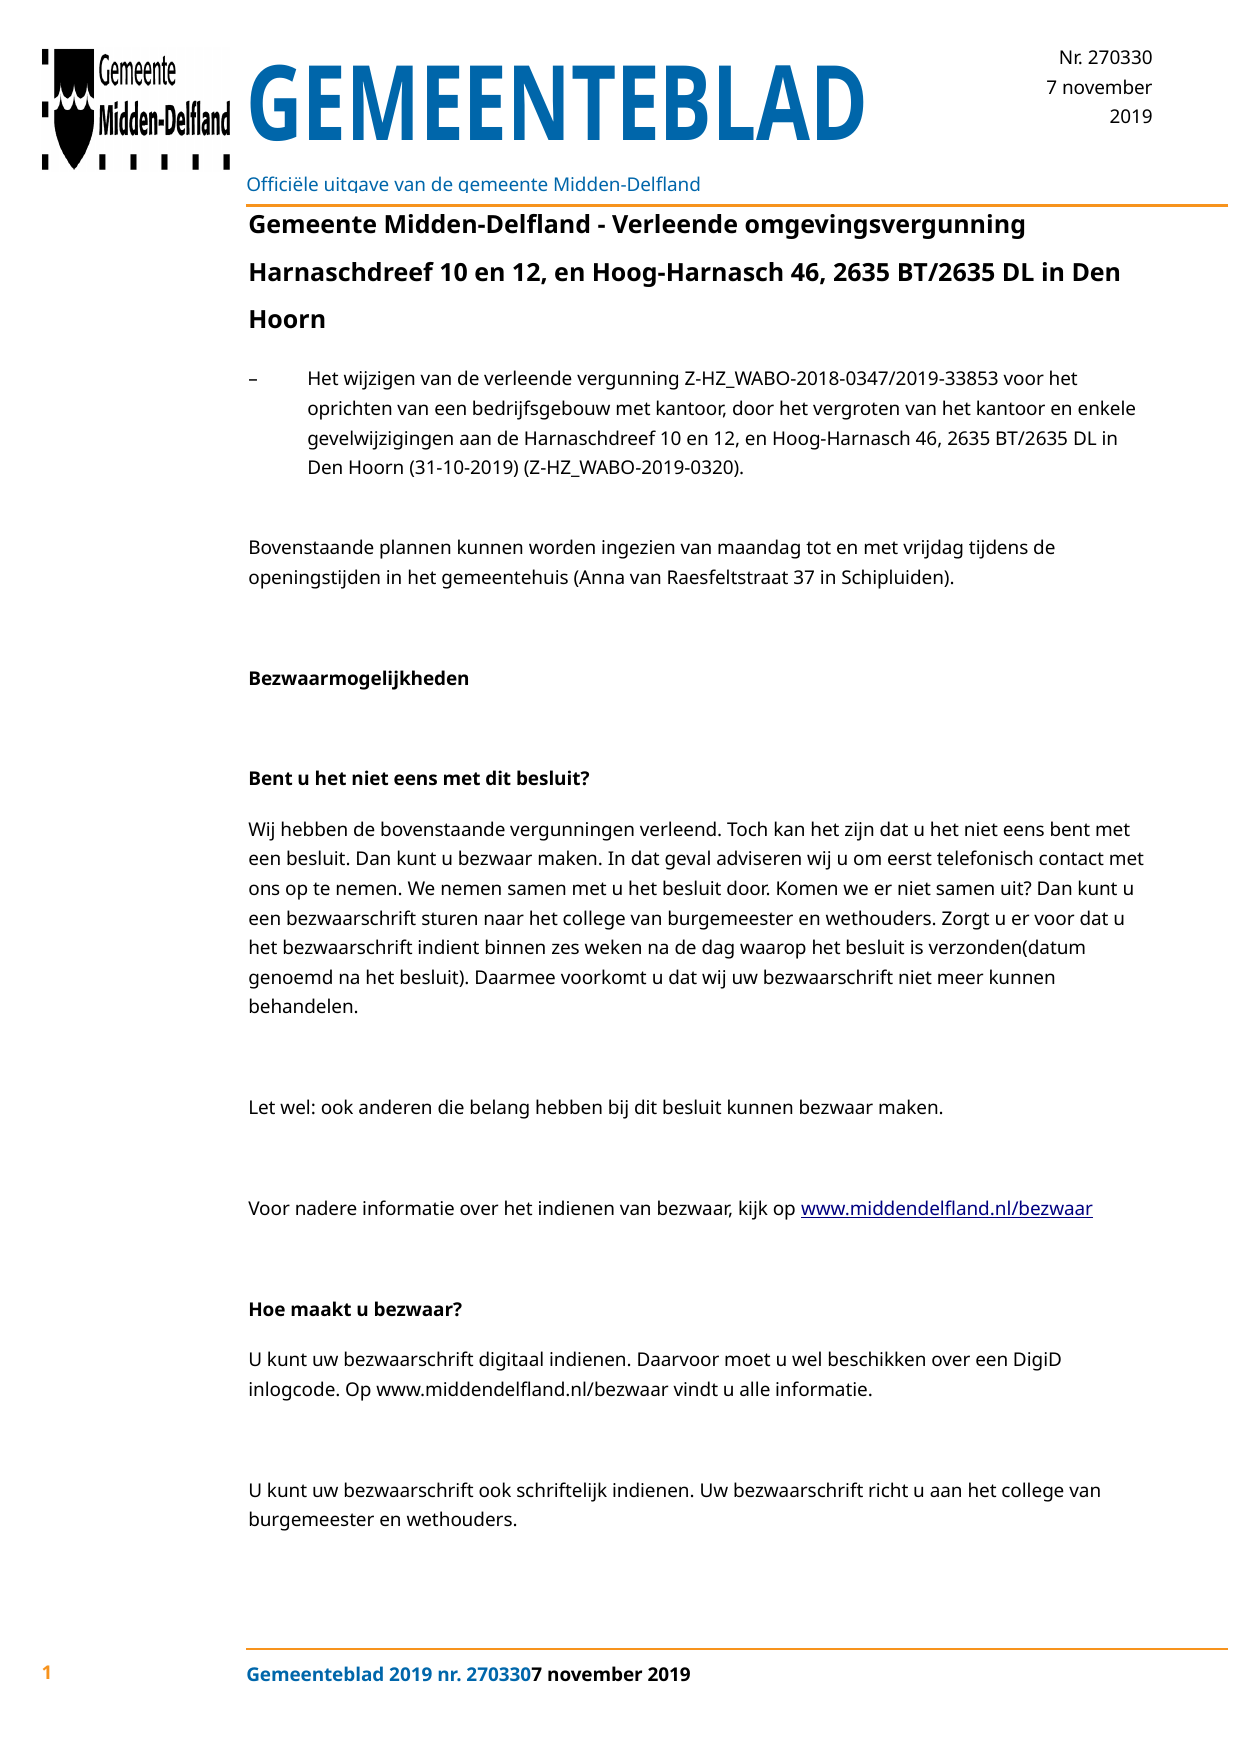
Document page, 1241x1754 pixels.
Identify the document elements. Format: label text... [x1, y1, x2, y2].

text Gemeente Midden-Delfland - Verleende omgevingsvergunning Harnaschdreef 10 en 12, en Hoog-Harnasch 46, 2635 BT/2635 DL in Den Hoorn [248, 207, 1152, 336]
text Bovenstaande plannen kunnen worden ingezien van maandag tot en met vrijdag tijdens de openingstijden in het gemeentehuis (Anna van Raesfeltstraat 37 in Schipluiden). [248, 534, 1152, 589]
text Let wel: ook anderen die belang hebben bij dit besluit kunnen bezwaar maken. [248, 1094, 1152, 1120]
text Bent u het niet eens met dit besluit? [248, 766, 1152, 791]
text Hoe maakt u bezwaar? [248, 1296, 1152, 1322]
text Bezwaarmogelijkheden [248, 665, 1152, 690]
text Voor nadere informatie over het indienen van bezwaar, kijk op www.middendelfland.nl/bezwaar [248, 1195, 1152, 1221]
text U kunt uw bezwaarschrift digitaal indienen. Daarvoor moet u wel beschikken over een DigiD inlogcode. Op www.middendelfland.nl/bezwaar vindt u alle informatie. [248, 1346, 1152, 1402]
text U kunt uw bezwaarschrift ook schriftelijk indienen. Uw bezwaarschrift richt u aan het college van burgemeester en wethouders. [248, 1477, 1152, 1532]
picture [41, 47, 231, 172]
list Het wijzigen van de verleende vergunning Z-HZ_WABO-2018-0347/2019-33853 voor het oprichten van een bedrijfsgebouw met kantoor, door het vergroten van het kantoor en enkele gevelwijzigingen aan de Harnaschdreef 10 en 12, en Hoog-Harnasch 46, 2635 BT/2635 DL in Den Hoorn (31-10-2019) (Z-HZ_WABO-2019-0320). [248, 366, 1152, 480]
text Wij hebben de bovenstaande vergunningen verleend. Toch kan het zijn dat u het niet eens bent met een besluit. Dan kunt u bezwaar maken. In dat geval adviseren wij u om eerst telefonisch contact met ons op te nemen. We nemen samen met u het besluit door. Komen we er niet samen uit? Dan kunt u een bezwaarschrift sturen naar het college van burgemeester en wethouders. Zorgt u er voor dat u het bezwaarschrift indient binnen zes weken na de dag waarop het besluit is verzonden(datum genoemd na het besluit). Daarmee voorkomt u dat wij uw bezwaarschrift niet meer kunnen behandelen. [248, 816, 1152, 1019]
